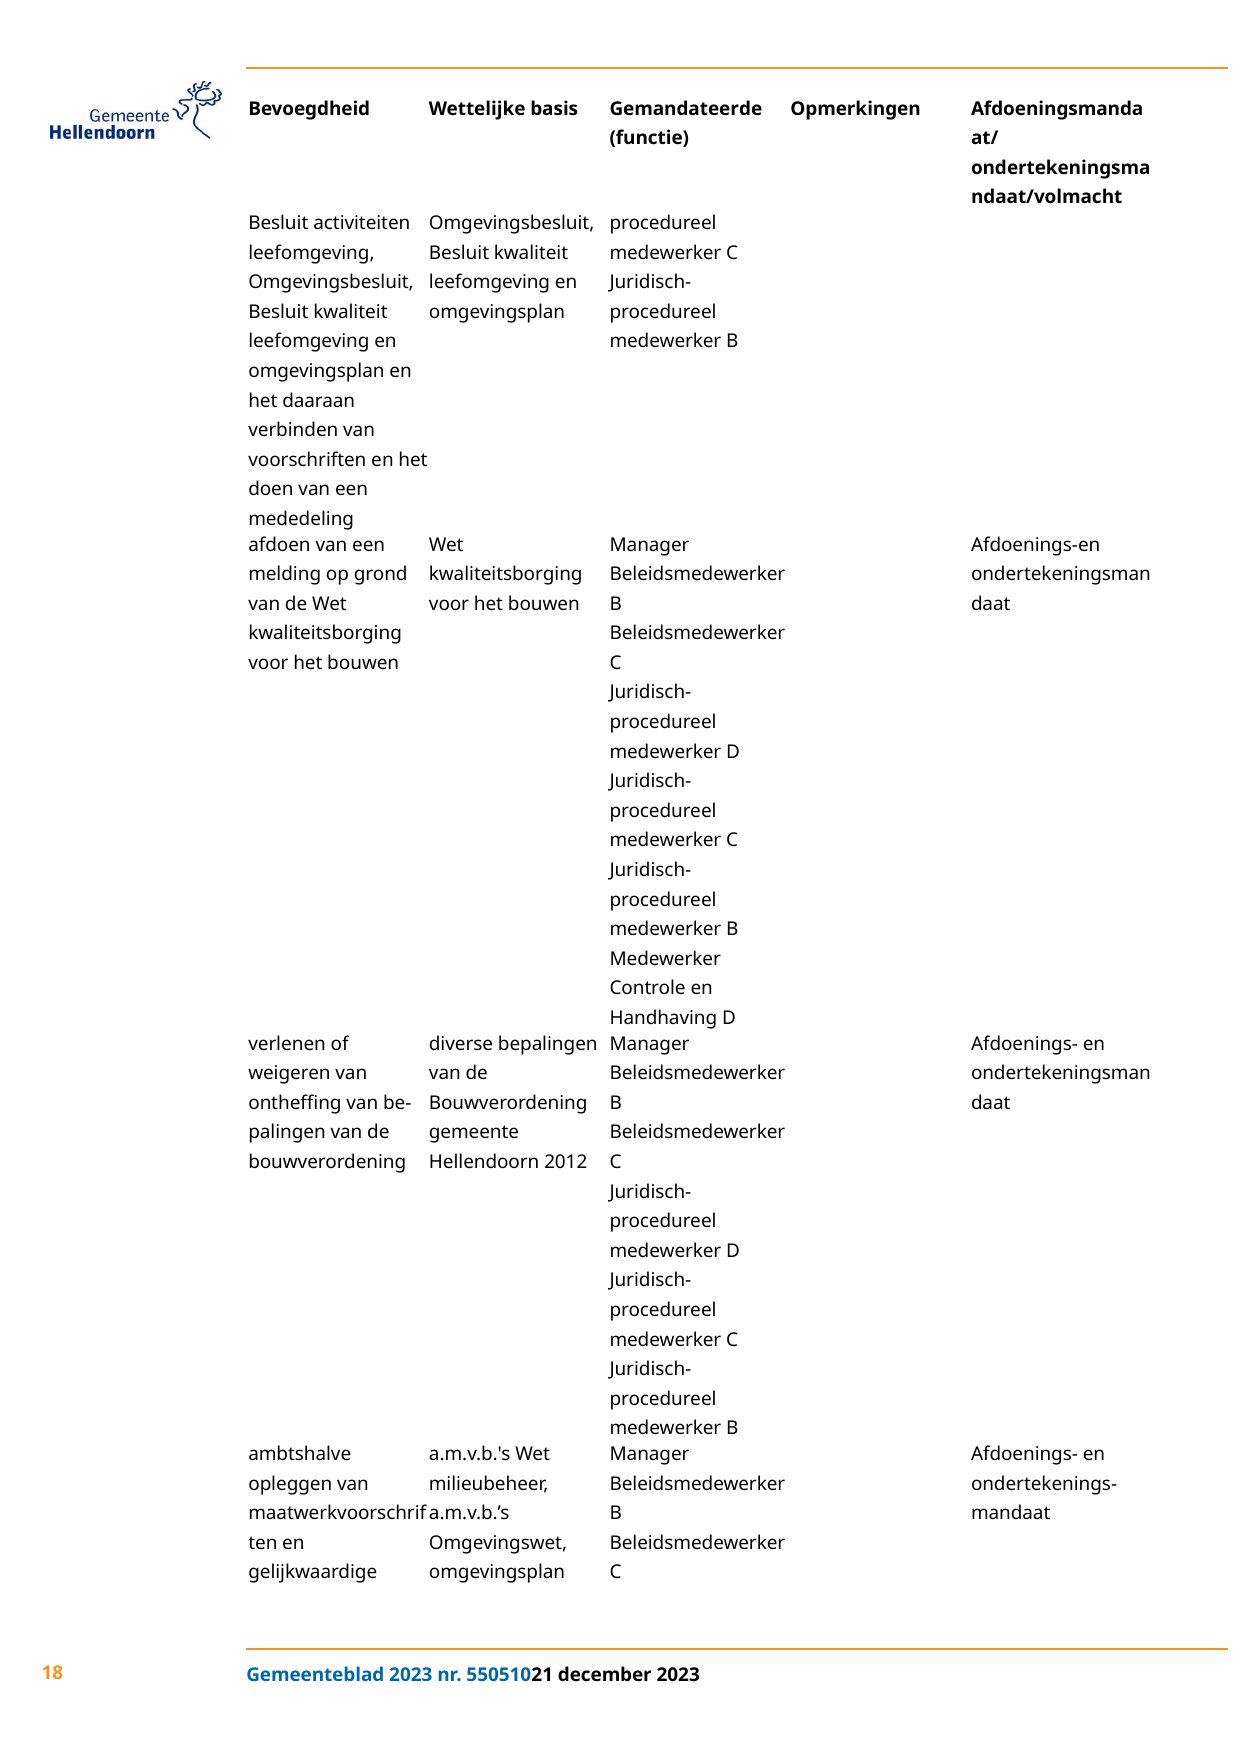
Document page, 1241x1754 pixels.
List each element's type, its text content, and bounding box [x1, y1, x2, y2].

table_header Gemandateer­de (functie) [609, 95, 790, 209]
table_cell afdoen van een melding op grond van de Wet kwaliteitsborging voor het bouwen [248, 531, 429, 1030]
table_header Wettelijke basis [429, 95, 609, 209]
table_header Bevoegdheid [248, 95, 429, 209]
table_cell Afdoenings-en ondertekeningsmandaat [971, 531, 1152, 1030]
table_cell Afdoenings- en ondertekenings­mandaat [971, 1440, 1152, 1584]
table_cell Afdoenings- en ondertekeningsmandaat [971, 1030, 1152, 1440]
table_cell ambtshalve opleggen van maatwerkvoorschriften en gelijkwaardige [248, 1440, 429, 1584]
table_cell Manager Beleidsmedewerker B Beleidsmedewerker C Juridisch-procedureel medewerker D Juridisch-procedureel medewerker C Juridisch-procedureel medewerker B [609, 1030, 790, 1440]
table_cell verlenen of weigeren van ontheffing van be­palingen van de bouwverordening [248, 1030, 429, 1440]
table_header Afdoeningsmandaat/ondertekeningsmandaat/volmacht [971, 95, 1152, 209]
picture [41, 47, 231, 172]
table_cell [790, 531, 971, 1030]
table_cell Manager Beleidsmedewerker B Beleidsmedewerker C [609, 1440, 790, 1584]
table_cell [790, 209, 971, 531]
table_cell a.m.v.b.'s Wet milieube­heer, a.m.v.b.’s Omgevingswet, omgevingsplan [429, 1440, 609, 1584]
table_cell procedureel medewerker C Juridisch-procedureel medewerker B [609, 209, 790, 531]
table_cell Besluit activiteiten leefomgeving, Omgevingsbesluit, Besluit kwaliteit leefomgeving en omgevingsplan en het daaraan verbinden van voorschriften en het doen van een mededeling [248, 209, 429, 531]
table_cell [971, 209, 1152, 531]
table_cell [790, 1030, 971, 1440]
table_cell Manager Beleidsmedewerker B Beleidsmedewerker C Juridisch-procedureel medewerker D Juridisch-procedureel medewerker C Juridisch-procedureel medewerker B Medewerker Controle en Handhaving D [609, 531, 790, 1030]
table_cell Omgevingsbesluit, Besluit kwaliteit leefomgeving en omgevingsplan [429, 209, 609, 531]
table_header Opmerkingen [790, 95, 971, 209]
table_cell diverse bepalingen van de Bouwverordening gemeente Hellendoorn 2012 [429, 1030, 609, 1440]
table_cell [790, 1440, 971, 1584]
table_cell Wet kwaliteitsborging voor het bouwen [429, 531, 609, 1030]
